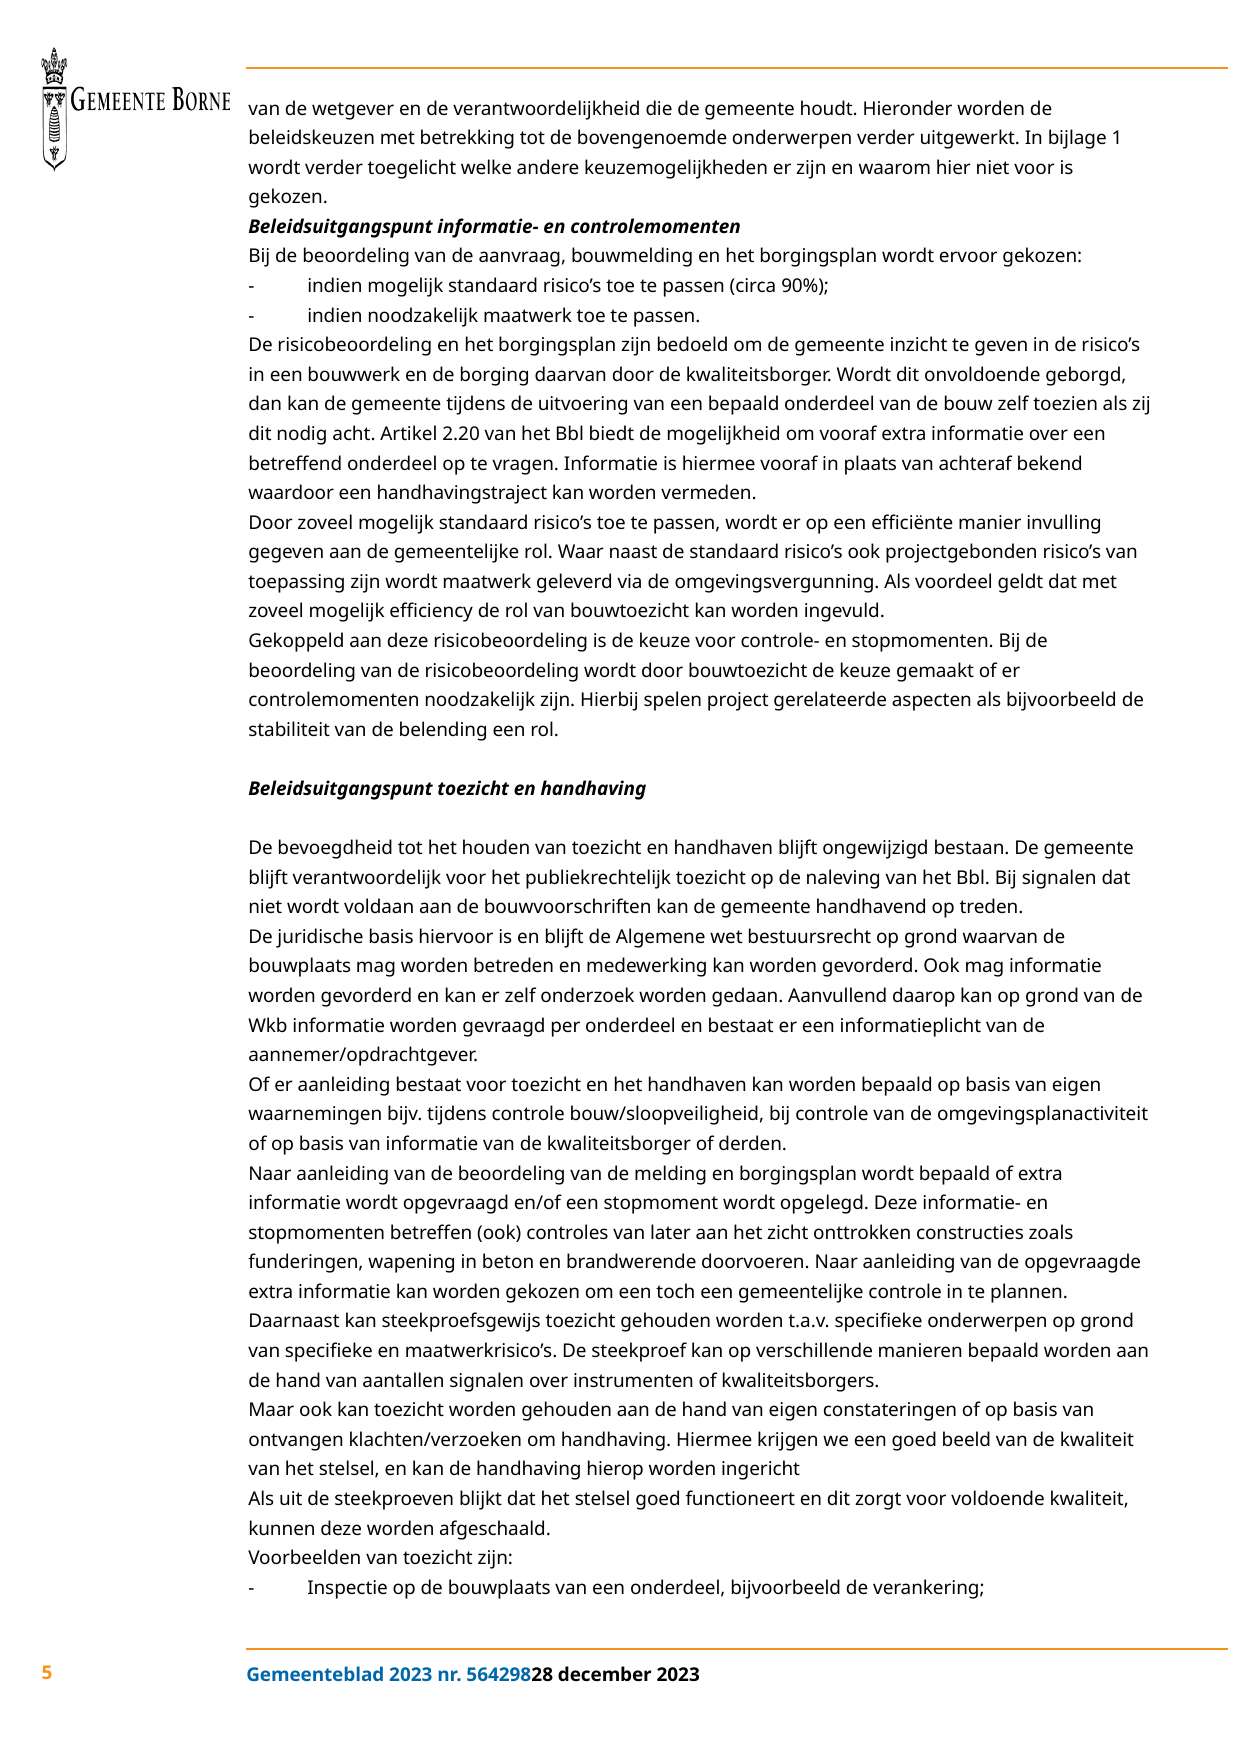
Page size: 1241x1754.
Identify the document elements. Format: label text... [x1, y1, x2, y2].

text Beleidsuitgangspunt toezicht en handhaving [248, 775, 1152, 801]
list indien mogelijk standaard risico’s toe te passen (circa 90%); [248, 272, 1152, 298]
text Als uit de steekproeven blijkt dat het stelsel goed functioneert en dit zorgt voor voldoende kwaliteit, kunnen deze worden afgeschaald. [248, 1485, 1152, 1541]
list Inspectie op de bouwplaats van een onderdeel, bijvoorbeeld de verankering; [248, 1574, 1152, 1600]
text Voorbeelden van toezicht zijn: [248, 1544, 1152, 1570]
text Maar ook kan toezicht worden gehouden aan de hand van eigen constateringen of op basis van ontvangen klachten/verzoeken om handhaving. Hiermee krijgen we een goed beeld van de kwaliteit van het stelsel, en kan de handhaving hierop worden ingericht [248, 1396, 1152, 1481]
text De bevoegdheid tot het houden van toezicht en handhaven blijft ongewijzigd bestaan. De gemeente blijft verantwoordelijk voor het publiekrechtelijk toezicht op de naleving van het Bbl. Bij signalen dat niet wordt voldaan aan de bouwvoorschriften kan de gemeente handhavend op treden. [248, 834, 1152, 919]
text Beleidsuitgangspunt informatie- en controlemomenten [248, 213, 1152, 239]
list indien noodzakelijk maatwerk toe te passen. [248, 302, 1152, 328]
text De juridische basis hiervoor is en blijft de Algemene wet bestuursrecht op grond waarvan de bouwplaats mag worden betreden en medewerking kan worden gevorderd. Ook mag informatie worden gevorderd en kan er zelf onderzoek worden gedaan. Aanvullend daarop kan op grond van de Wkb informatie worden gevraagd per onderdeel en bestaat er een informatieplicht van de aannemer/opdrachtgever. [248, 923, 1152, 1067]
text Door zoveel mogelijk standaard risico’s toe te passen, wordt er op een efficiënte manier invulling gegeven aan de gemeentelijke rol. Waar naast de standaard risico’s ook projectgebonden risico’s van toepassing zijn wordt maatwerk geleverd via de omgevingsvergunning. Als voordeel geldt dat met zoveel mogelijk efficiency de rol van bouwtoezicht kan worden ingevuld. [248, 509, 1152, 623]
text De risicobeoordeling en het borgingsplan zijn bedoeld om de gemeente inzicht te geven in de risico’s in een bouwwerk en de borging daarvan door de kwaliteitsborger. Wordt dit onvoldoende geborgd, dan kan de gemeente tijdens de uitvoering van een bepaald onderdeel van de bouw zelf toezien als zij dit nodig acht. Artikel 2.20 van het Bbl biedt de mogelijkheid om vooraf extra informatie over een betreffend onderdeel op te vragen. Informatie is hiermee vooraf in plaats van achteraf bekend waardoor een handhavingstraject kan worden vermeden. [248, 331, 1152, 505]
picture [41, 47, 231, 172]
text Daarnaast kan steekproefsgewijs toezicht gehouden worden t.a.v. specifieke onderwerpen op grond van specifieke en maatwerkrisico’s. De steekproef kan op verschillende manieren bepaald worden aan de hand van aantallen signalen over instrumenten of kwaliteitsborgers. [248, 1308, 1152, 1393]
text Gekoppeld aan deze risicobeoordeling is de keuze voor controle- en stopmomenten. Bij de beoordeling van de risicobeoordeling wordt door bouwtoezicht de keuze gemaakt of er controlemomenten noodzakelijk zijn. Hierbij spelen project gerelateerde aspecten als bijvoorbeeld de stabiliteit van de belending een rol. [248, 627, 1152, 742]
text Bij de beoordeling van de aanvraag, bouwmelding en het borgingsplan wordt ervoor gekozen: [248, 243, 1152, 268]
text Naar aanleiding van de beoordeling van de melding en borgingsplan wordt bepaald of extra informatie wordt opgevraagd en/of een stopmoment wordt opgelegd. Deze informatie- en stopmomenten betreffen (ook) controles van later aan het zicht onttrokken constructies zoals funderingen, wapening in beton en brandwerende doorvoeren. Naar aanleiding van de opgevraagde extra informatie kan worden gekozen om een toch een gemeentelijke controle in te plannen. [248, 1160, 1152, 1304]
text Of er aanleiding bestaat voor toezicht en het handhaven kan worden bepaald op basis van eigen waarnemingen bijv. tijdens controle bouw/sloopveiligheid, bij controle van de omgevingsplanactiviteit of op basis van informatie van de kwaliteitsborger of derden. [248, 1071, 1152, 1156]
text van de wetgever en de verantwoordelijkheid die de gemeente houdt. Hieronder worden de beleidskeuzen met betrekking tot de bovengenoemde onderwerpen verder uitgewerkt. In bijlage 1 wordt verder toegelicht welke andere keuzemogelijkheden er zijn en waarom hier niet voor is gekozen. [248, 95, 1152, 209]
